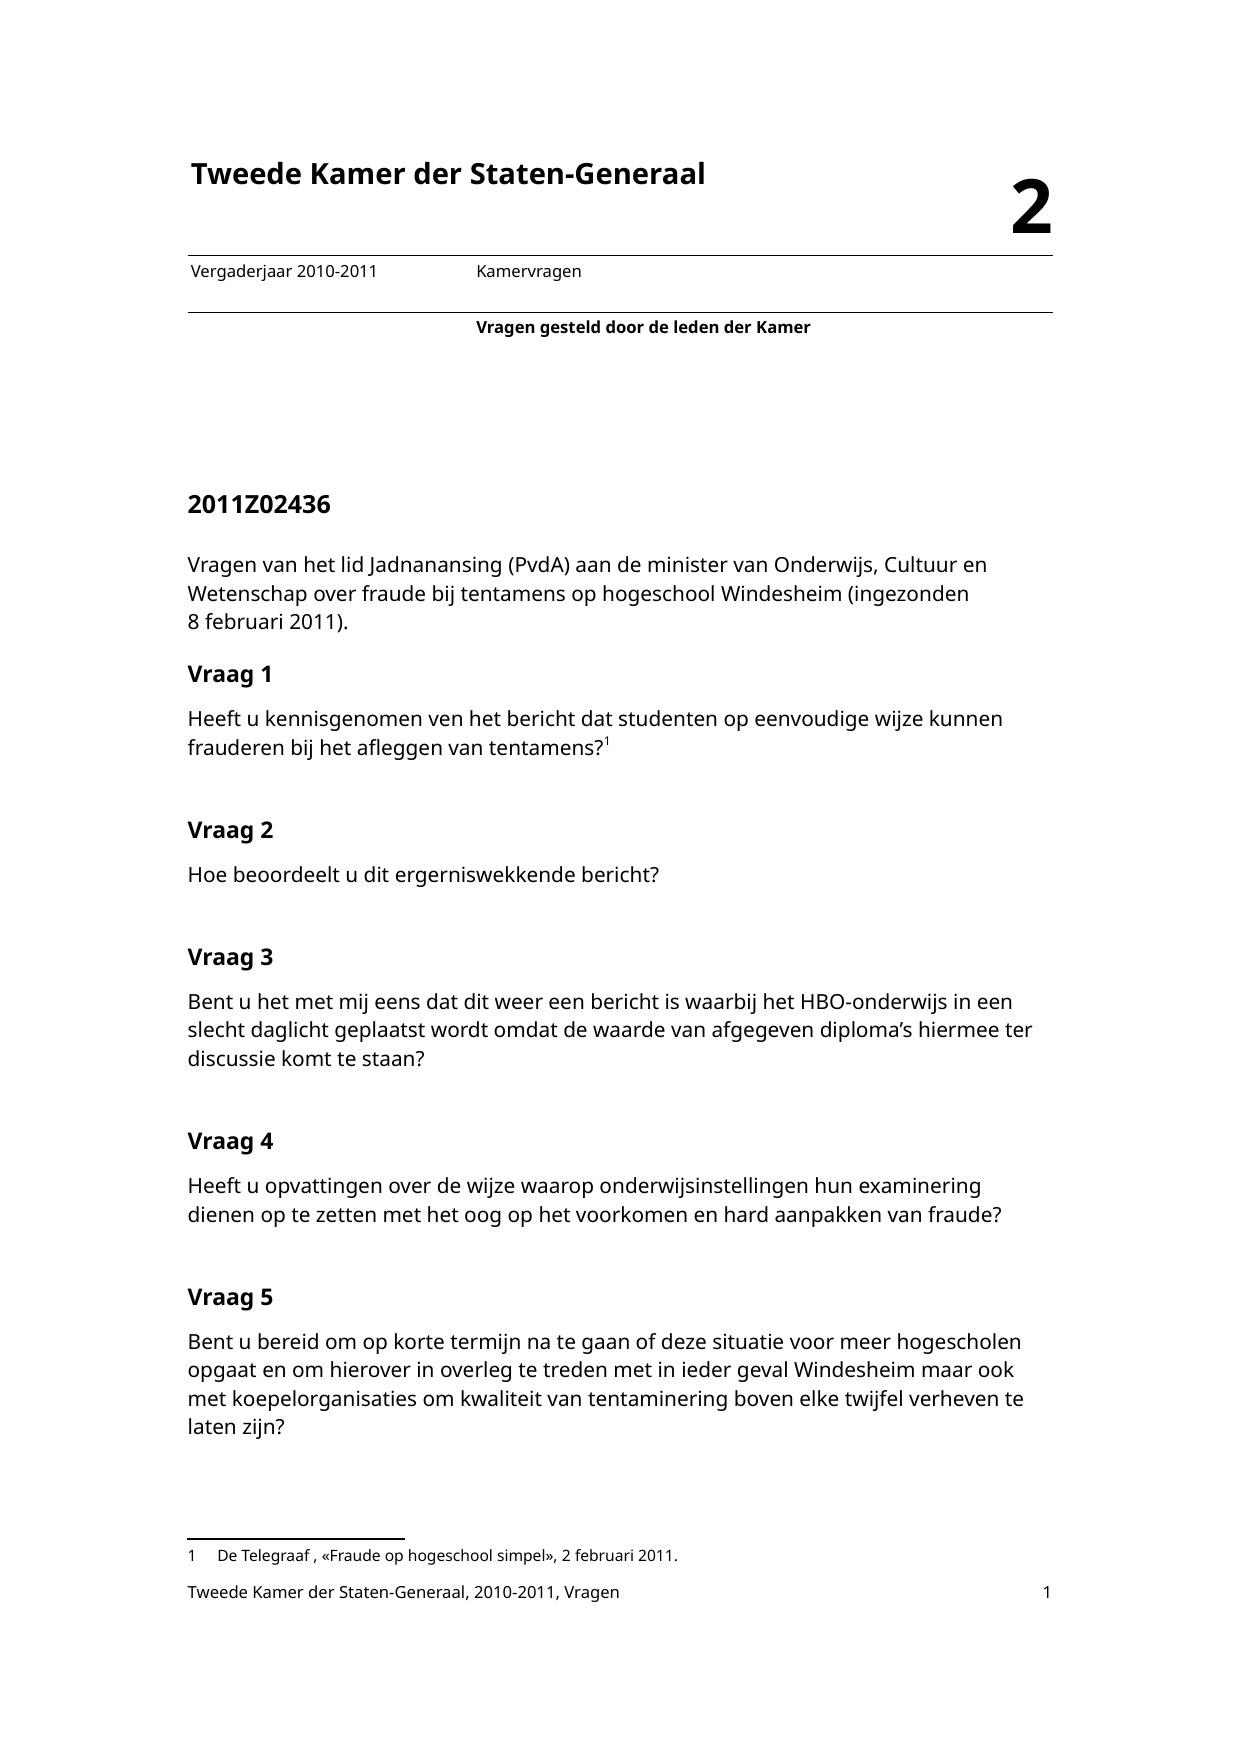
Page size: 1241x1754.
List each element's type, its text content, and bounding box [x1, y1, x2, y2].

table_header Tweede Kamer der Staten-Generaal [188, 150, 879, 255]
table_cell [188, 313, 473, 339]
text Vragen van het lid Jadnanansing (PvdA) aan de minister van Onderwijs, Cultuur en Wetenschap over fraude bij tentamens op hogeschool Windesheim (ingezonden 8 februari 2011). [187, 550, 1053, 636]
table_cell Kamervragen [473, 256, 1053, 312]
text Heeft u kennisgenomen ven het bericht dat studenten op eenvoudige wijze kunnen frauderen bij het afleggen van tentamens? [187, 704, 1053, 761]
text Bent u het met mij eens dat dit weer een bericht is waarbij het HBO-onderwijs in een slecht daglicht geplaatst wordt omdat de waarde van afgegeven diploma’s hiermee ter discussie komt te staan? [187, 987, 1053, 1072]
subtitle Vraag 5 [187, 1281, 1053, 1312]
table_cell Vragen gesteld door de leden der Kamer [473, 313, 1053, 339]
text Bent u bereid om op korte termijn na te gaan of deze situatie voor meer hogescholen opgaat en om hierover in overleg te treden met in ieder geval Windesheim maar ook met koepelorganisaties om kwaliteit van tentaminering boven elke twijfel verheven te laten zijn? [187, 1327, 1053, 1441]
text De Telegraaf , «Fraude op hogeschool simpel», 2 februari 2011. [187, 1538, 1053, 1566]
text Heeft u opvattingen over de wijze waarop onderwijsinstellingen hun examinering dienen op te zetten met het oog op het voorkomen en hard aanpakken van fraude? [187, 1171, 1053, 1228]
text Hoe beoordeelt u dit ergerniswekkende bericht? [187, 860, 1053, 888]
subtitle Vraag 1 [187, 658, 1053, 689]
table_header 2 [880, 150, 1053, 255]
table_cell Vergaderjaar 2010-2011 [188, 256, 473, 312]
subtitle Vraag 4 [187, 1125, 1053, 1156]
text 2011Z02436 [187, 487, 1053, 521]
subtitle Vraag 3 [187, 941, 1053, 972]
subtitle Vraag 2 [187, 814, 1053, 845]
